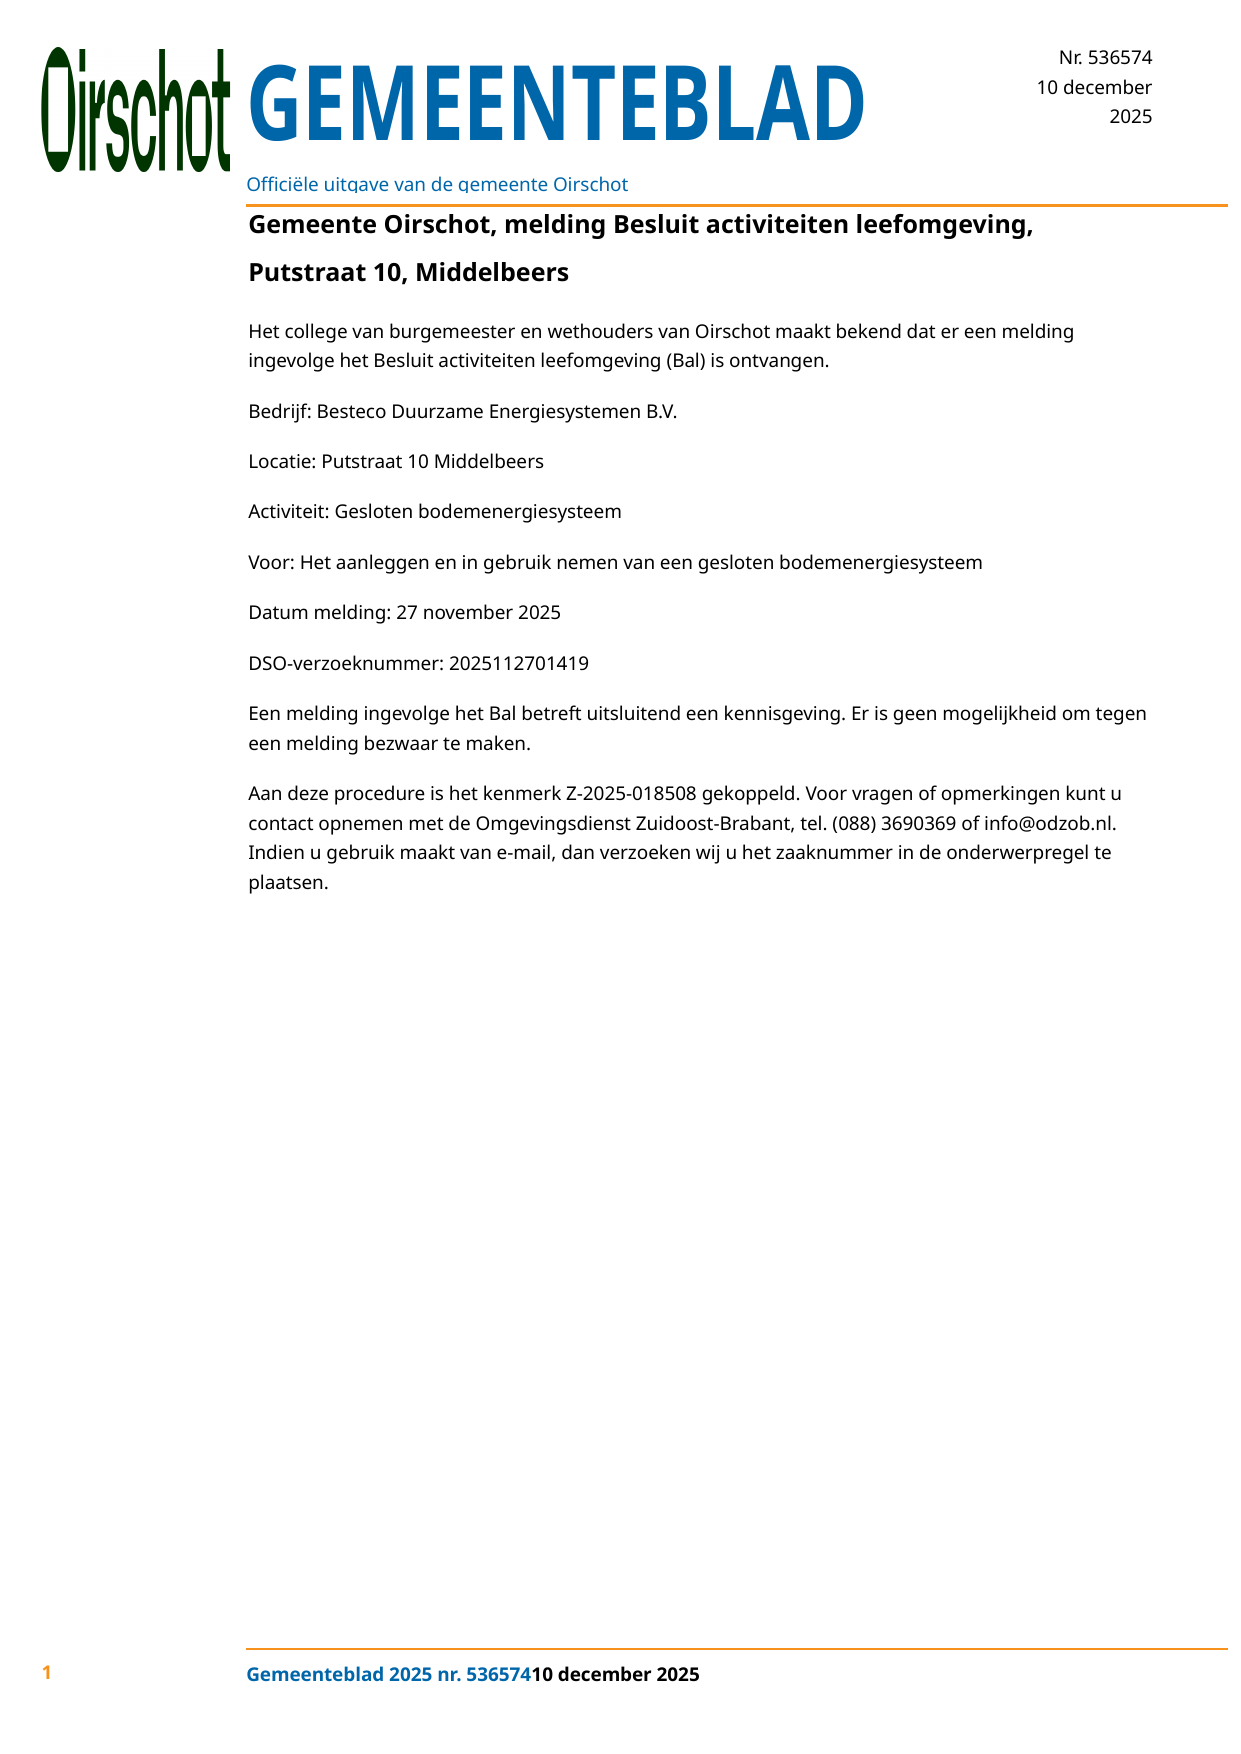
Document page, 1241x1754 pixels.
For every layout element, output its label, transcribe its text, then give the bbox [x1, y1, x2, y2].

picture [41, 47, 231, 172]
text Datum melding: 27 november 2025 [248, 599, 1152, 625]
text Voor: Het aanleggen en in gebruik nemen van een gesloten bodemenergiesysteem [248, 549, 1152, 575]
text Een melding ingevolge het Bal betreft uitsluitend een kennisgeving. Er is geen mogelijkheid om tegen een melding bezwaar te maken. [248, 700, 1152, 756]
text DSO-verzoeknummer: 2025112701419 [248, 650, 1152, 676]
text Gemeente Oirschot, melding Besluit activiteiten leefomgeving, Putstraat 10, Middelbeers [248, 207, 1152, 288]
text Locatie: Putstraat 10 Middelbeers [248, 448, 1152, 474]
text Bedrijf: Besteco Duurzame Energiesystemen B.V. [248, 398, 1152, 424]
text Aan deze procedure is het kenmerk Z-2025-018508 gekoppeld. Voor vragen of opmerkingen kunt u contact opnemen met de Omgevingsdienst Zuidoost-Brabant, tel. (088) 3690369 of info@odzob.nl. Indien u gebruik maakt van e-mail, dan verzoeken wij u het zaaknummer in de onderwerpregel te plaatsen. [248, 780, 1152, 895]
text Het college van burgemeester en wethouders van Oirschot maakt bekend dat er een melding ingevolge het Besluit activiteiten leefomgeving (Bal) is ontvangen. [248, 318, 1152, 373]
text Activiteit: Gesloten bodemenergiesysteem [248, 499, 1152, 524]
